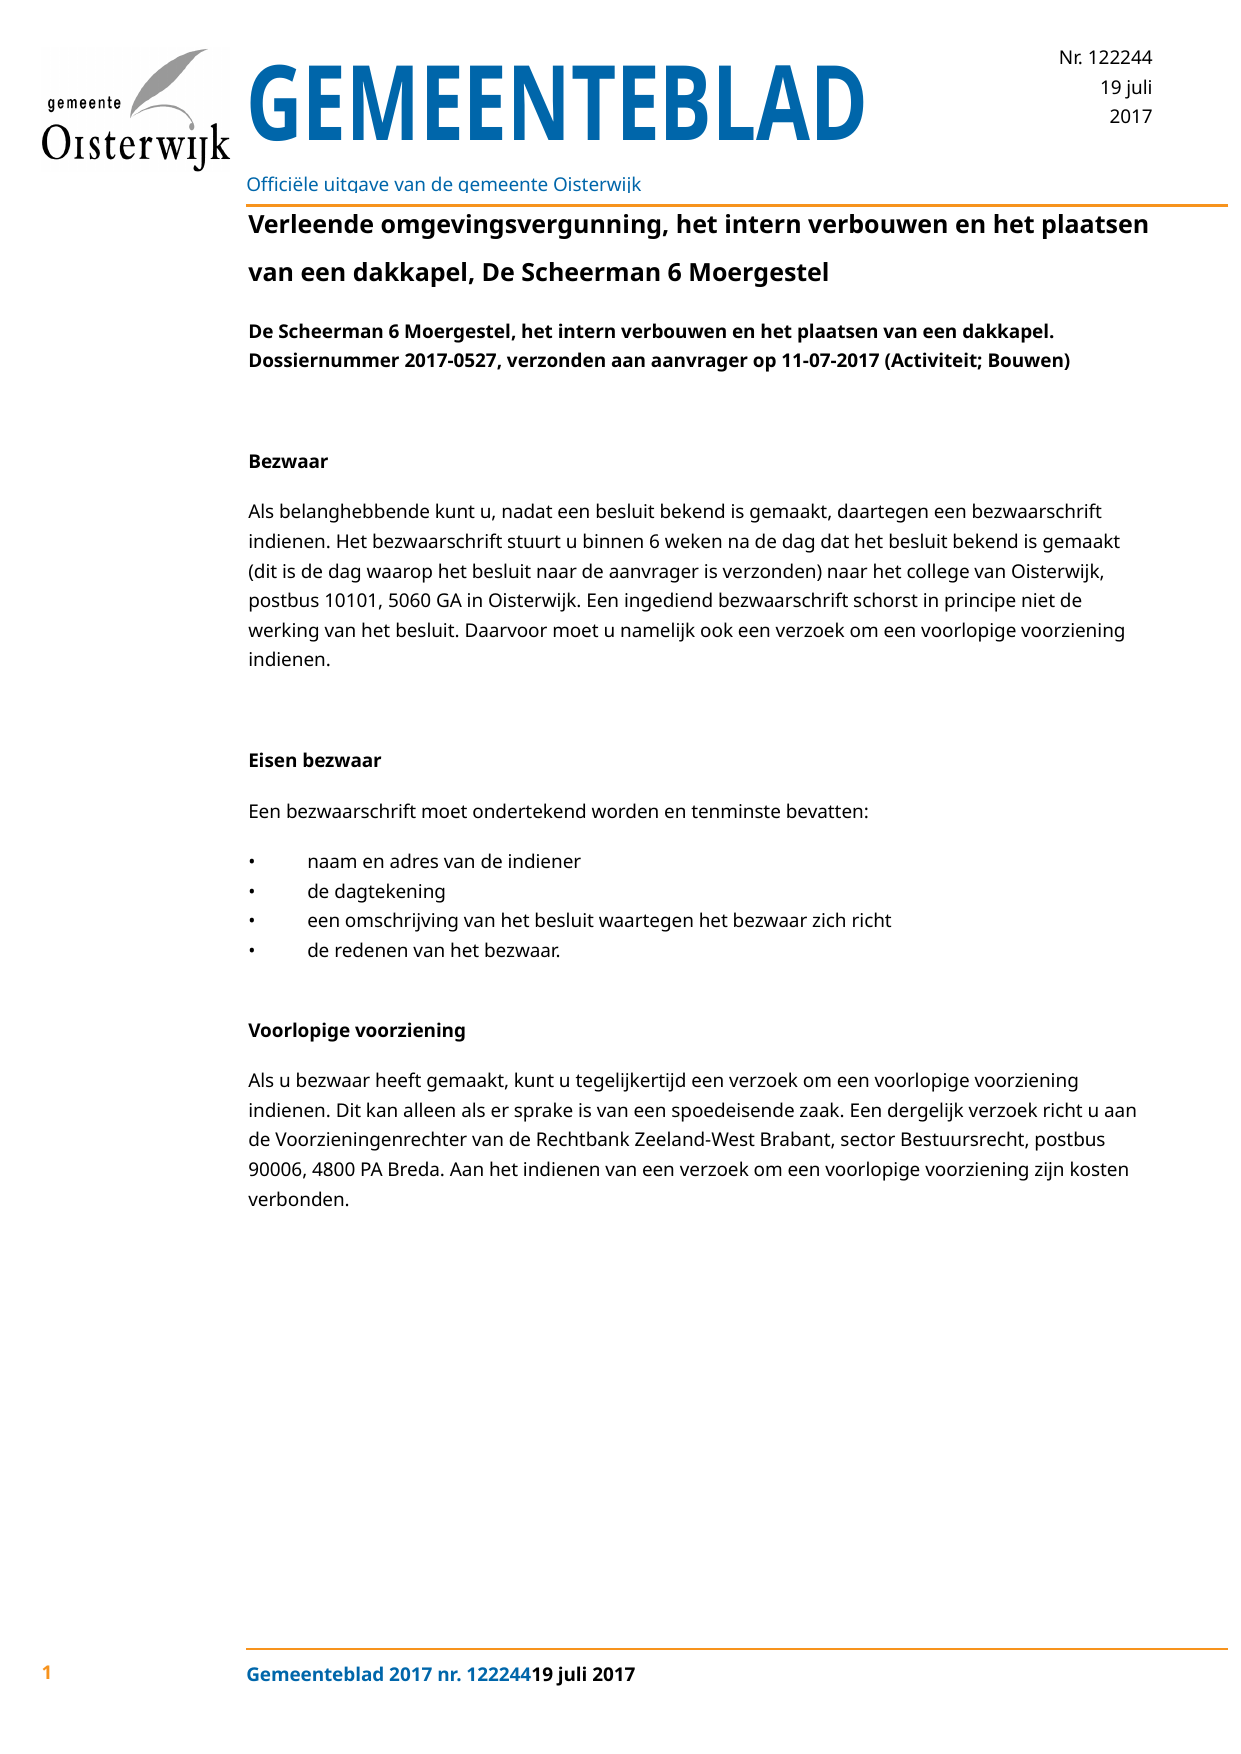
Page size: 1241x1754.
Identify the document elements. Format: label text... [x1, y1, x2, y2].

text Voorlopige voorziening [248, 1017, 1152, 1043]
list naam en adres van de indiener [248, 848, 1152, 874]
list de redenen van het bezwaar. [248, 937, 1152, 963]
list de dagtekening [248, 878, 1152, 904]
text Verleende omgevingsvergunning, het intern verbouwen en het plaatsen van een dakkapel, De Scheerman 6 Moergestel [248, 207, 1152, 288]
picture [41, 47, 231, 172]
text De Scheerman 6 Moergestel, het intern verbouwen en het plaatsen van een dakkapel. Dossiernummer 2017-0527, verzonden aan aanvrager op 11-07-2017 (Activiteit; Bouwen) [248, 318, 1152, 373]
text Als belanghebbende kunt u, nadat een besluit bekend is gemaakt, daartegen een bezwaarschrift indienen. Het bezwaarschrift stuurt u binnen 6 weken na de dag dat het besluit bekend is gemaakt (dit is de dag waarop het besluit naar de aanvrager is verzonden) naar het college van Oisterwijk, postbus 10101, 5060 GA in Oisterwijk. Een ingediend bezwaarschrift schorst in principe niet de werking van het besluit. Daarvoor moet u namelijk ook een verzoek om een voorlopige voorziening indienen. [248, 499, 1152, 672]
text Eisen bezwaar [248, 747, 1152, 773]
text Een bezwaarschrift moet ondertekend worden en tenminste bevatten: [248, 798, 1152, 824]
list een omschrijving van het besluit waartegen het bezwaar zich richt [248, 907, 1152, 933]
text Bezwaar [248, 448, 1152, 474]
text Als u bezwaar heeft gemaakt, kunt u tegelijkertijd een verzoek om een voorlopige voorziening indienen. Dit kan alleen als er sprake is van een spoedeisende zaak. Een dergelijk verzoek richt u aan de Voorzieningenrechter van de Rechtbank Zeeland-West Brabant, sector Bestuursrecht, postbus 90006, 4800 PA Breda. Aan het indienen van een verzoek om een voorlopige voorziening zijn kosten verbonden. [248, 1067, 1152, 1212]
